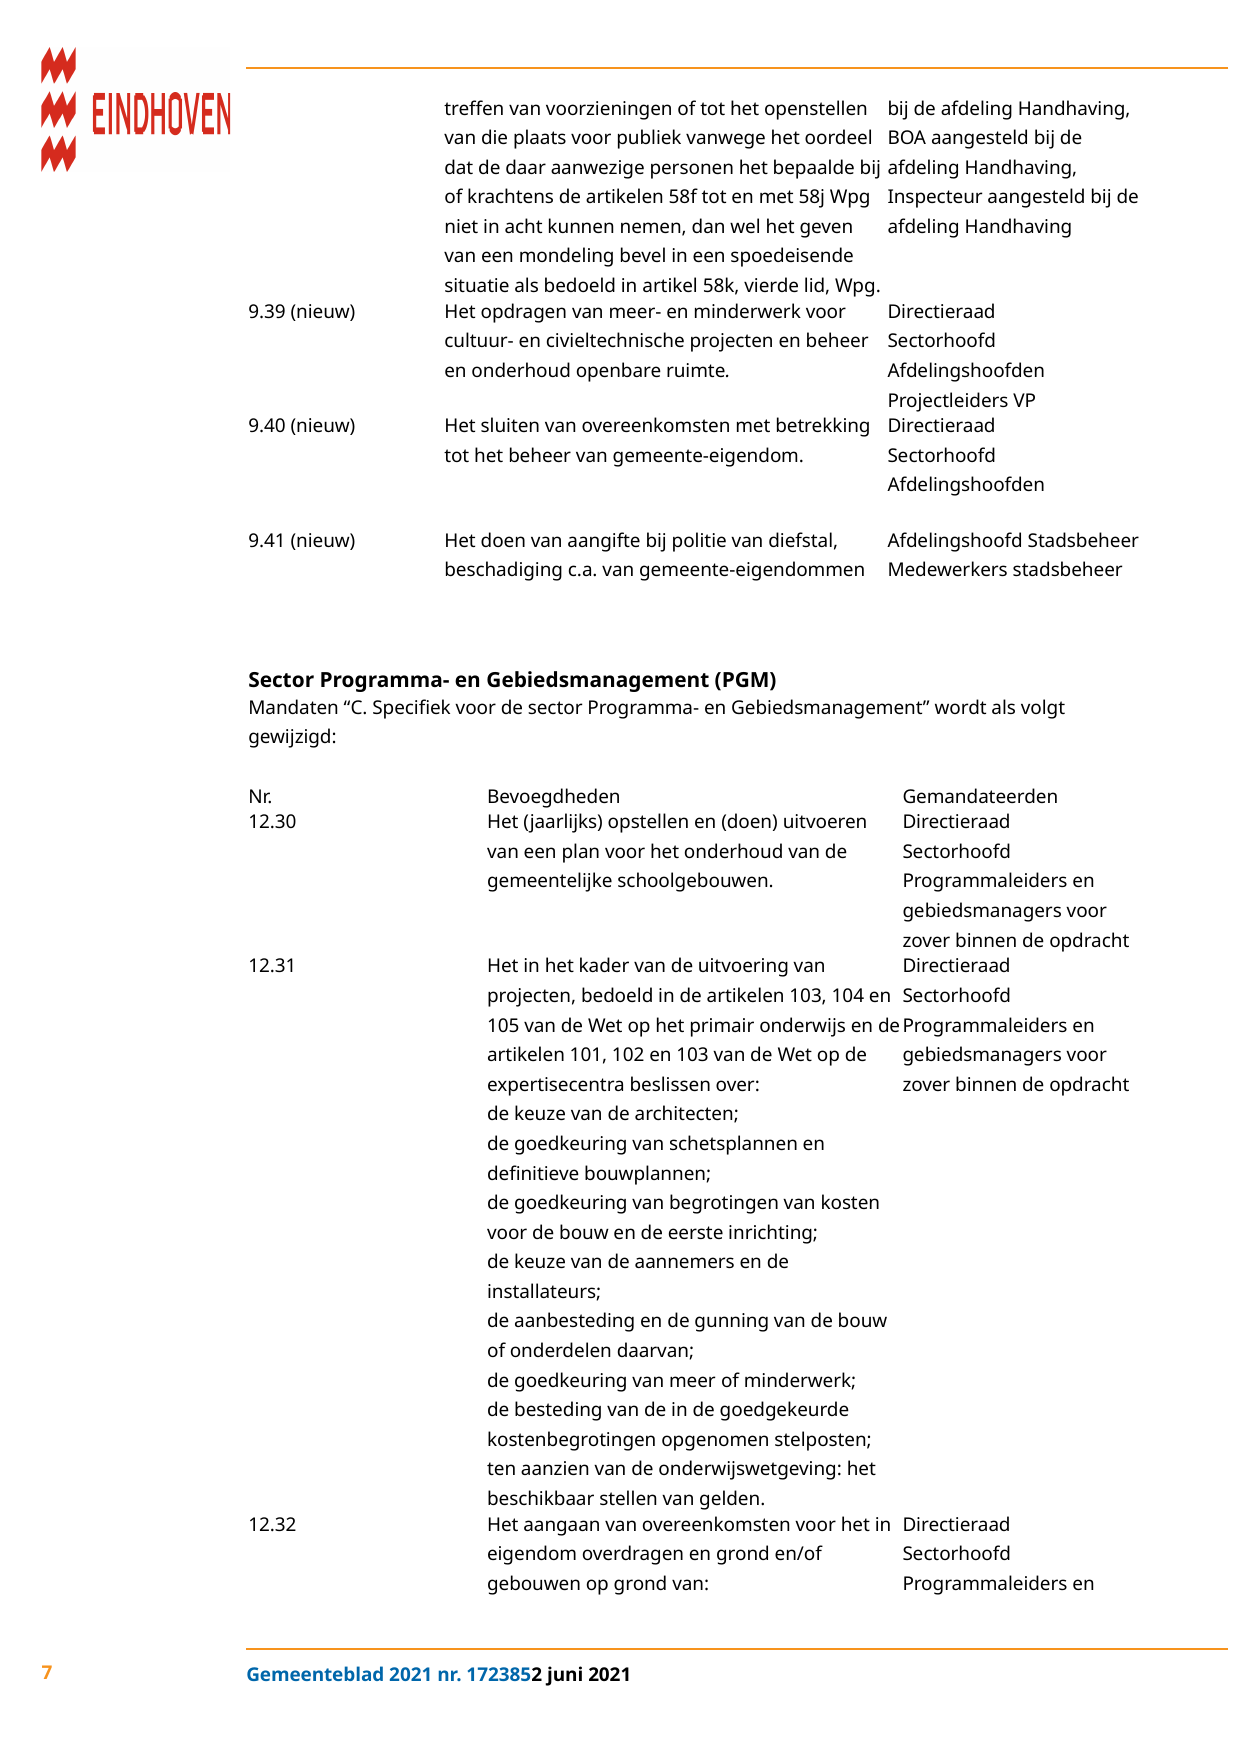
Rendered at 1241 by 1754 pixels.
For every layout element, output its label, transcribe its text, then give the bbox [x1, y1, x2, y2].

table_cell bij de afdeling Handhaving, BOA aangesteld bij de afdeling Handhaving, Inspecteur aangesteld bij de afdeling Handhaving [887, 95, 1152, 298]
text Sector Programma- en Gebiedsmanagement (PGM) [248, 666, 1152, 694]
table_cell Het sluiten van overeenkomsten met betrekking tot het beheer van gemeente-eigendom. [444, 413, 887, 527]
table_cell Het doen van aangifte bij politie van diefstal, beschadiging c.a. van gemeente-eigendommen [444, 527, 887, 612]
table_cell 9.39 (nieuw) [248, 298, 444, 412]
table_cell Directieraad Sectorhoofd Afdelingshoofden Projectleiders VP [887, 298, 1152, 412]
table_cell Afdelingshoofd Stadsbeheer Medewerkers stadsbeheer [887, 527, 1152, 612]
table_cell Directieraad Sectorhoofd Programmaleiders en [902, 1511, 1152, 1596]
table_cell 12.32 [248, 1511, 487, 1596]
table_header Bevoegdheden [487, 783, 902, 808]
table_header Nr. [248, 783, 487, 808]
table_cell Het in het kader van de uitvoering van projecten, bedoeld in de artikelen 103, 104 en 105 van de Wet op het primair onderwijs en de artikelen 101, 102 en 103 van de Wet op de expertisecentra beslissen over: de keuze van de architecten; de goedkeuring van schetsplannen en definitieve bouwplannen; de goedkeuring van begrotingen van kosten voor de bouw en de eerste inrichting; de keuze van de aannemers en de installateurs; de aanbesteding en de gunning van de bouw of onderdelen daarvan; de goedkeuring van meer of minderwerk; de besteding van de in de goedgekeurde kostenbegrotingen opgenomen stelposten; ten aanzien van de onderwijswetgeving: het beschikbaar stellen van gelden. [487, 953, 902, 1511]
table_cell [248, 95, 444, 298]
picture [41, 47, 231, 172]
table_cell 9.41 (nieuw) [248, 527, 444, 612]
table_cell Directieraad Sectorhoofd Programmaleiders en gebiedsmanagers voor zover binnen de opdracht [902, 953, 1152, 1511]
table_cell 12.30 [248, 809, 487, 953]
table_cell Directieraad Sectorhoofd Programmaleiders en gebiedsmanagers voor zover binnen de opdracht [902, 809, 1152, 953]
table_cell 12.31 [248, 953, 487, 1511]
table_cell Directieraad Sectorhoofd Afdelingshoofden [887, 413, 1152, 527]
text Mandaten “C. Specifiek voor de sector Programma- en Gebiedsmanagement” wordt als volgt gewijzigd: [248, 694, 1152, 749]
table_cell treffen van voorzieningen of tot het openstellen van die plaats voor publiek vanwege het oordeel dat de daar aanwezige personen het bepaalde bij of krachtens de artikelen 58f tot en met 58j Wpg niet in acht kunnen nemen, dan wel het geven van een mondeling bevel in een spoedeisende situatie als bedoeld in artikel 58k, vierde lid, Wpg. [444, 95, 887, 298]
table_header Gemandateerden [902, 783, 1152, 808]
table_cell 9.40 (nieuw) [248, 413, 444, 527]
table_cell Het opdragen van meer- en minderwerk voor cultuur- en civieltechnische projecten en beheer en onderhoud openbare ruimte. [444, 298, 887, 412]
table_cell Het aangaan van overeenkomsten voor het in eigendom overdragen en grond en/of gebouwen op grond van: [487, 1511, 902, 1596]
table_cell Het (jaarlijks) opstellen en (doen) uitvoeren van een plan voor het onderhoud van de gemeentelijke schoolgebouwen. [487, 809, 902, 953]
